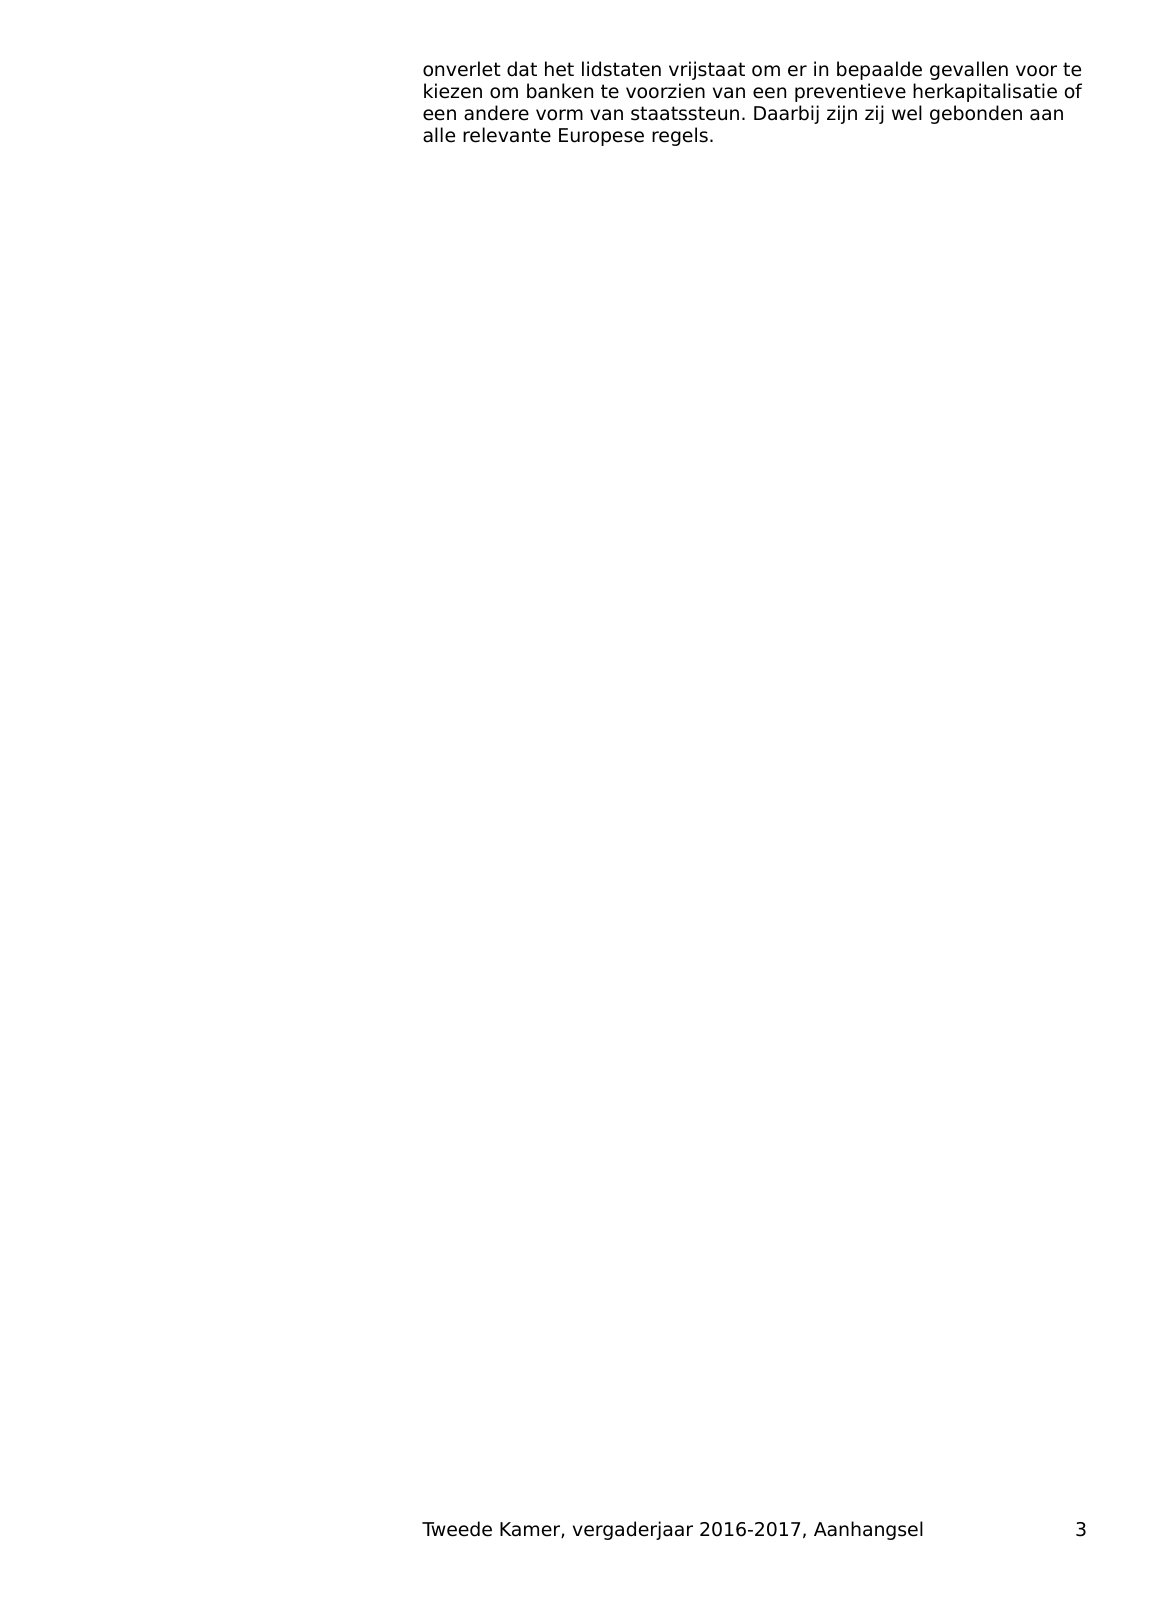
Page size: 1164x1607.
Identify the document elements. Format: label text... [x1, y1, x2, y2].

text onverlet dat het lidstaten vrijstaat om er in bepaalde gevallen voor te kiezen om banken te voorzien van een preventieve herkapitalisatie of een andere vorm van staatssteun. Daarbij zijn zij wel gebonden aan alle relevante Europese regels. [422, 59, 1087, 147]
